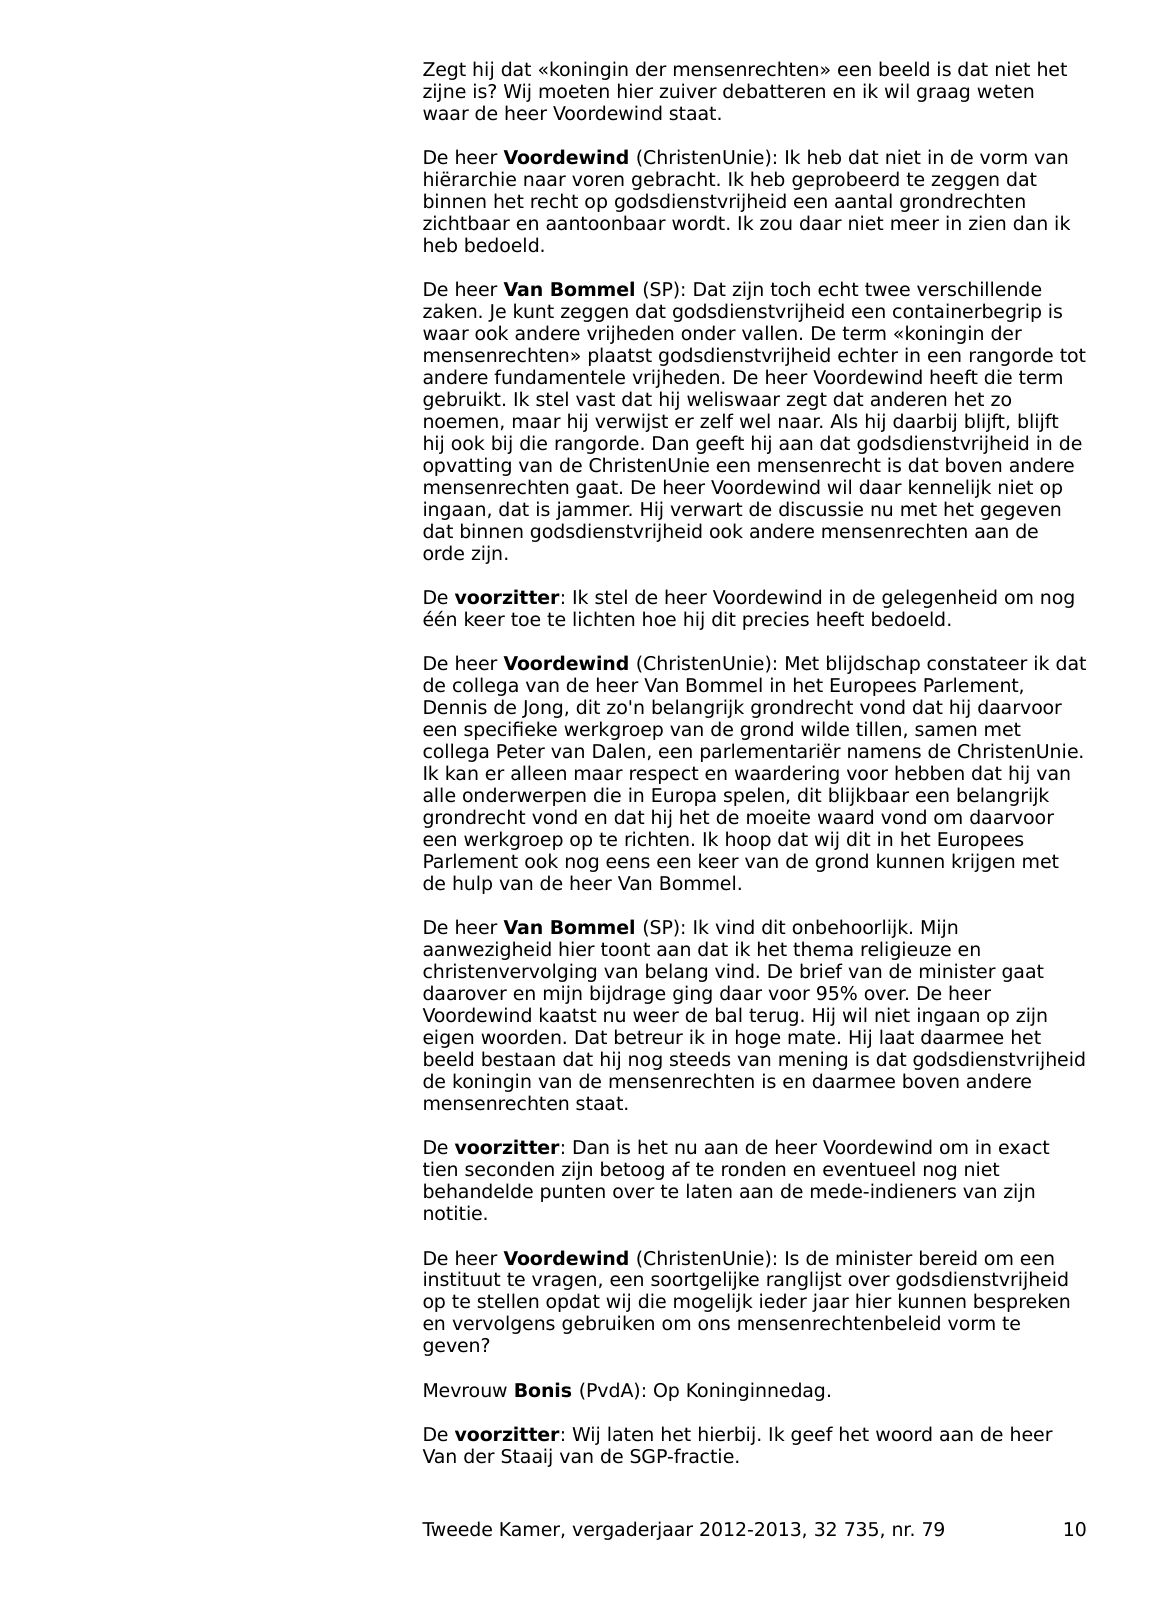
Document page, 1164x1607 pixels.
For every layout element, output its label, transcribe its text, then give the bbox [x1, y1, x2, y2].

text De voorzitter: Dan is het nu aan de heer Voordewind om in exact tien seconden zijn betoog af te ronden en eventueel nog niet behandelde punten over te laten aan de mede-indieners van zijn notitie. [422, 1137, 1087, 1225]
text De heer Voordewind (ChristenUnie): Met blijdschap constateer ik dat de collega van de heer Van Bommel in het Europees Parlement, Dennis de Jong, dit zo'n belangrijk grondrecht vond dat hij daarvoor een specifieke werkgroep van de grond wilde tillen, samen met collega Peter van Dalen, een parlementariër namens de ChristenUnie. Ik kan er alleen maar respect en waardering voor hebben dat hij van alle onderwerpen die in Europa spelen, dit blijkbaar een belangrijk grondrecht vond en dat hij het de moeite waard vond om daarvoor een werkgroep op te richten. Ik hoop dat wij dit in het Europees Parlement ook nog eens een keer van de grond kunnen krijgen met de hulp van de heer Van Bommel. [422, 653, 1087, 895]
text Zegt hij dat «koningin der mensenrechten» een beeld is dat niet het zijne is? Wij moeten hier zuiver debatteren en ik wil graag weten waar de heer Voordewind staat. [422, 59, 1087, 125]
text De heer Van Bommel (SP): Dat zijn toch echt twee verschillende zaken. Je kunt zeggen dat godsdienstvrijheid een containerbegrip is waar ook andere vrijheden onder vallen. De term «koningin der mensenrechten» plaatst godsdienstvrijheid echter in een rangorde tot andere fundamentele vrijheden. De heer Voordewind heeft die term gebruikt. Ik stel vast dat hij weliswaar zegt dat anderen het zo noemen, maar hij verwijst er zelf wel naar. Als hij daarbij blijft, blijft hij ook bij die rangorde. Dan geeft hij aan dat godsdienstvrijheid in de opvatting van de ChristenUnie een mensenrecht is dat boven andere mensenrechten gaat. De heer Voordewind wil daar kennelijk niet op ingaan, dat is jammer. Hij verwart de discussie nu met het gegeven dat binnen godsdienstvrijheid ook andere mensenrechten aan de orde zijn. [422, 279, 1087, 565]
text De voorzitter: Ik stel de heer Voordewind in de gelegenheid om nog één keer toe te lichten hoe hij dit precies heeft bedoeld. [422, 587, 1087, 631]
text De heer Van Bommel (SP): Ik vind dit onbehoorlijk. Mijn aanwezigheid hier toont aan dat ik het thema religieuze en christenvervolging van belang vind. De brief van de minister gaat daarover en mijn bijdrage ging daar voor 95% over. De heer Voordewind kaatst nu weer de bal terug. Hij wil niet ingaan op zijn eigen woorden. Dat betreur ik in hoge mate. Hij laat daarmee het beeld bestaan dat hij nog steeds van mening is dat godsdienstvrijheid de koningin van de mensenrechten is en daarmee boven andere mensenrechten staat. [422, 917, 1087, 1115]
text De heer Voordewind (ChristenUnie): Ik heb dat niet in de vorm van hiërarchie naar voren gebracht. Ik heb geprobeerd te zeggen dat binnen het recht op godsdienstvrijheid een aantal grondrechten zichtbaar en aantoonbaar wordt. Ik zou daar niet meer in zien dan ik heb bedoeld. [422, 147, 1087, 257]
text Mevrouw Bonis (PvdA): Op Koninginnedag. [422, 1379, 1087, 1401]
text De heer Voordewind (ChristenUnie): Is de minister bereid om een instituut te vragen, een soortgelijke ranglijst over godsdienstvrijheid op te stellen opdat wij die mogelijk ieder jaar hier kunnen bespreken en vervolgens gebruiken om ons mensenrechtenbeleid vorm te geven? [422, 1247, 1087, 1357]
text De voorzitter: Wij laten het hierbij. Ik geef het woord aan de heer Van der Staaij van de SGP-fractie. [422, 1424, 1087, 1468]
